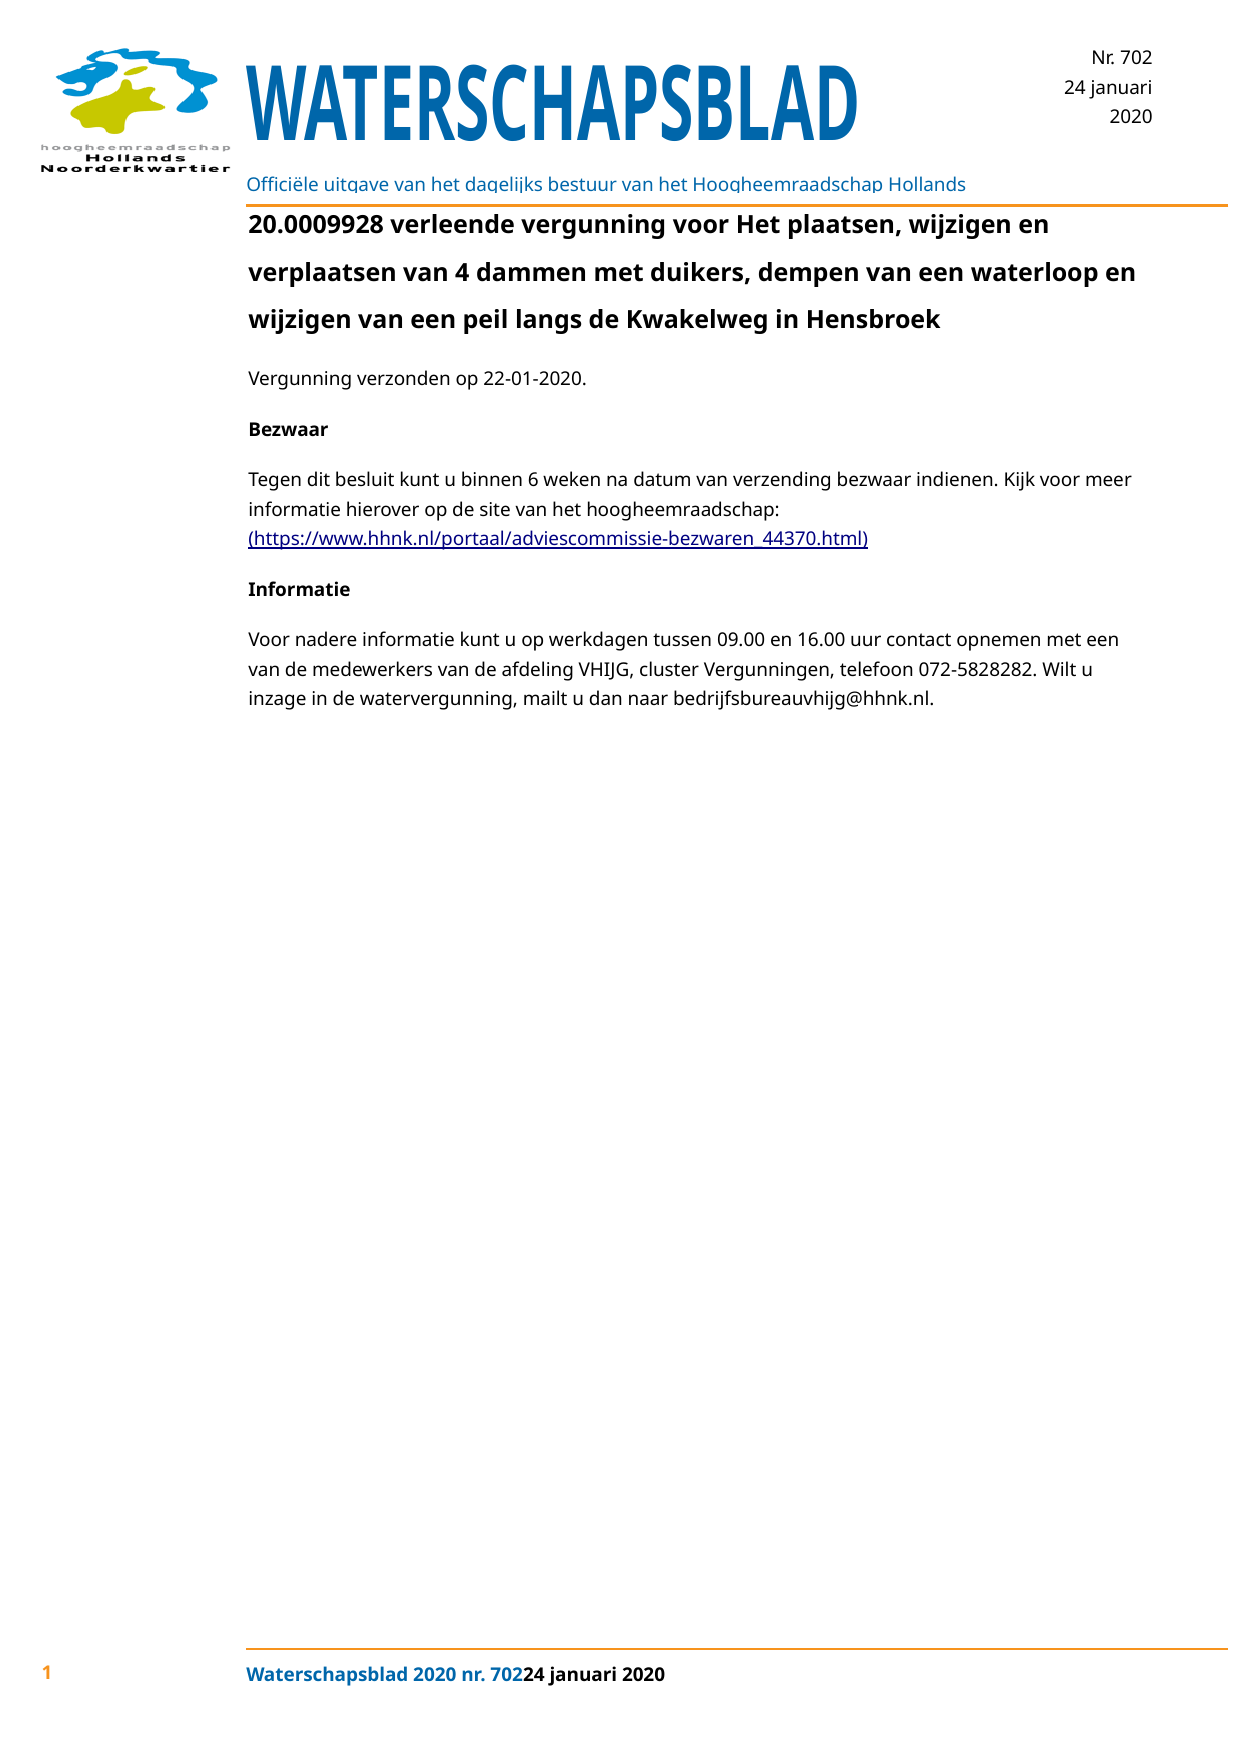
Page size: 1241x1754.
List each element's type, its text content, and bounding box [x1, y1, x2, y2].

text Vergunning verzonden op 22-01-2020. [248, 366, 1152, 391]
text Bezwaar [248, 416, 1152, 442]
text 20.0009928 verleende vergunning voor Het plaatsen, wijzigen en verplaatsen van 4 dammen met duikers, dempen van een waterloop en wijzigen van een peil langs de Kwakelweg in Hensbroek [248, 207, 1152, 336]
text Informatie [248, 576, 1152, 602]
text Tegen dit besluit kunt u binnen 6 weken na datum van verzending bezwaar indienen. Kijk voor meer informatie hierover op de site van het hoogheemraadschap: (https://www.hhnk.nl/portaal/adviescommissie-bezwaren_44370.html) [248, 466, 1152, 551]
text Voor nadere informatie kunt u op werkdagen tussen 09.00 en 16.00 uur contact opnemen met een van de medewerkers van de afdeling VHIJG, cluster Vergunningen, telefoon 072-5828282. Wilt u inzage in de watervergunning, mailt u dan naar bedrijfsbureauvhijg@hhnk.nl. [248, 626, 1152, 711]
picture [41, 47, 231, 172]
